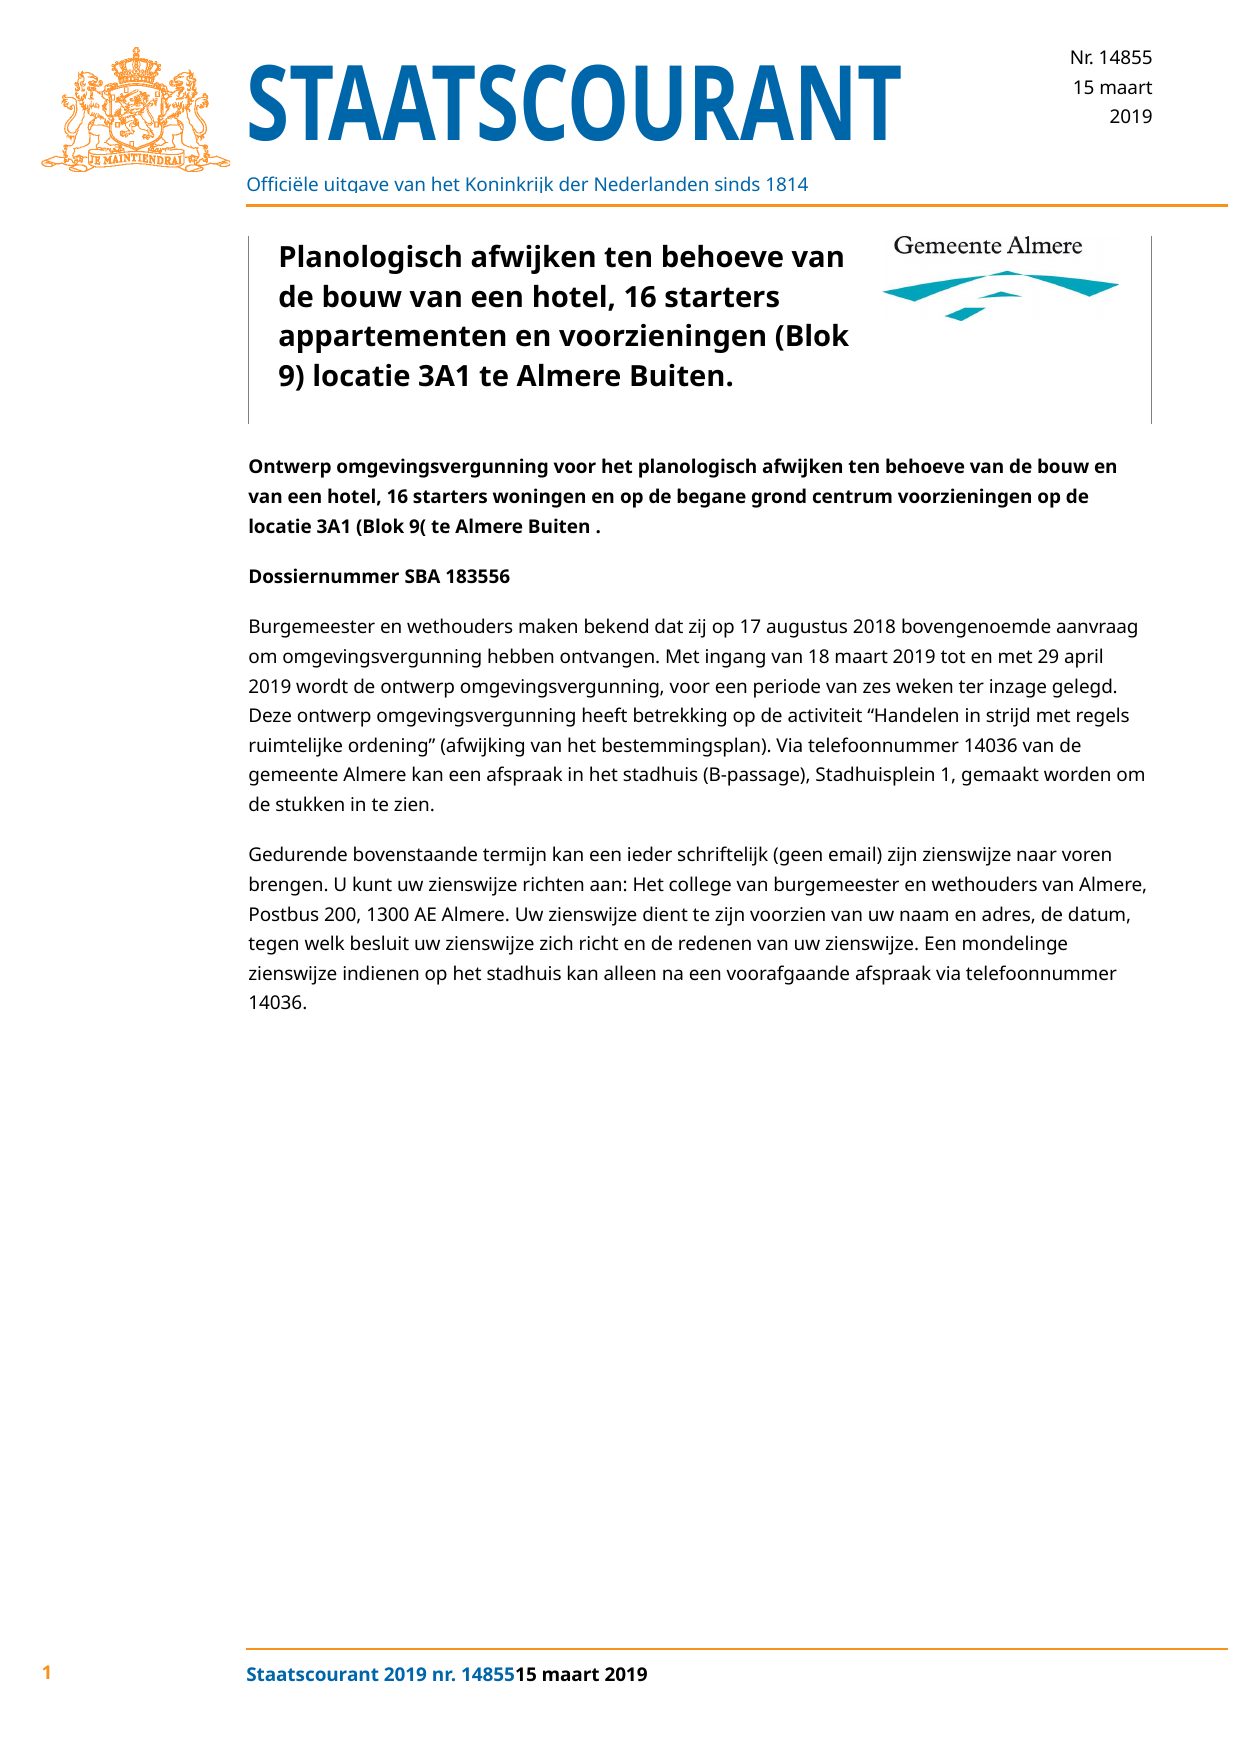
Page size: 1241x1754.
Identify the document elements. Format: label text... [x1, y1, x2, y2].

table_header [850, 236, 1151, 424]
picture [41, 47, 231, 172]
text Gedurende bovenstaande termijn kan een ieder schriftelijk (geen email) zijn zienswijze naar voren brengen. U kunt uw zienswijze richten aan: Het college van burgemeester en wethouders van Almere, Postbus 200, 1300 AE Almere. Uw zienswijze dient te zijn voorzien van uw naam en adres, de datum, tegen welk besluit uw zienswijze zich richt en de redenen van uw zienswijze. Een mondelinge zienswijze indienen op het stadhuis kan alleen na een voorafgaande afspraak via telefoonnummer 14036. [248, 842, 1152, 1015]
text Ontwerp omgevingsvergunning voor het planologisch afwijken ten behoeve van de bouw en van een hotel, 16 starters woningen en op de begane grond centrum voorzieningen op de locatie 3A1 (Blok 9( te Almere Buiten . [248, 454, 1152, 538]
text Dossiernummer SBA 183556 [248, 563, 1152, 589]
text Burgemeester en wethouders maken bekend dat zij op 17 augustus 2018 bovengenoemde aanvraag om omgevingsvergunning hebben ontvangen. Met ingang van 18 maart 2019 tot en met 29 april 2019 wordt de ontwerp omgevingsvergunning, voor een periode van zes weken ter inzage gelegd. Deze ontwerp omgevingsvergunning heeft betrekking op de activiteit “Handelen in strijd met regels ruimtelijke ordening” (afwijking van het bestemmingsplan). Via telefoonnummer 14036 van de gemeente Almere kan een afspraak in het stadhuis (B-passage), Stadhuisplein 1, gemaakt worden om de stukken in te zien. [248, 614, 1152, 817]
picture [882, 236, 1119, 321]
table_header Planologisch afwijken ten behoeve van de bouw van een hotel, 16 starters appartementen en voorzieningen (Blok 9) locatie 3A1 te Almere Buiten. [249, 236, 850, 424]
